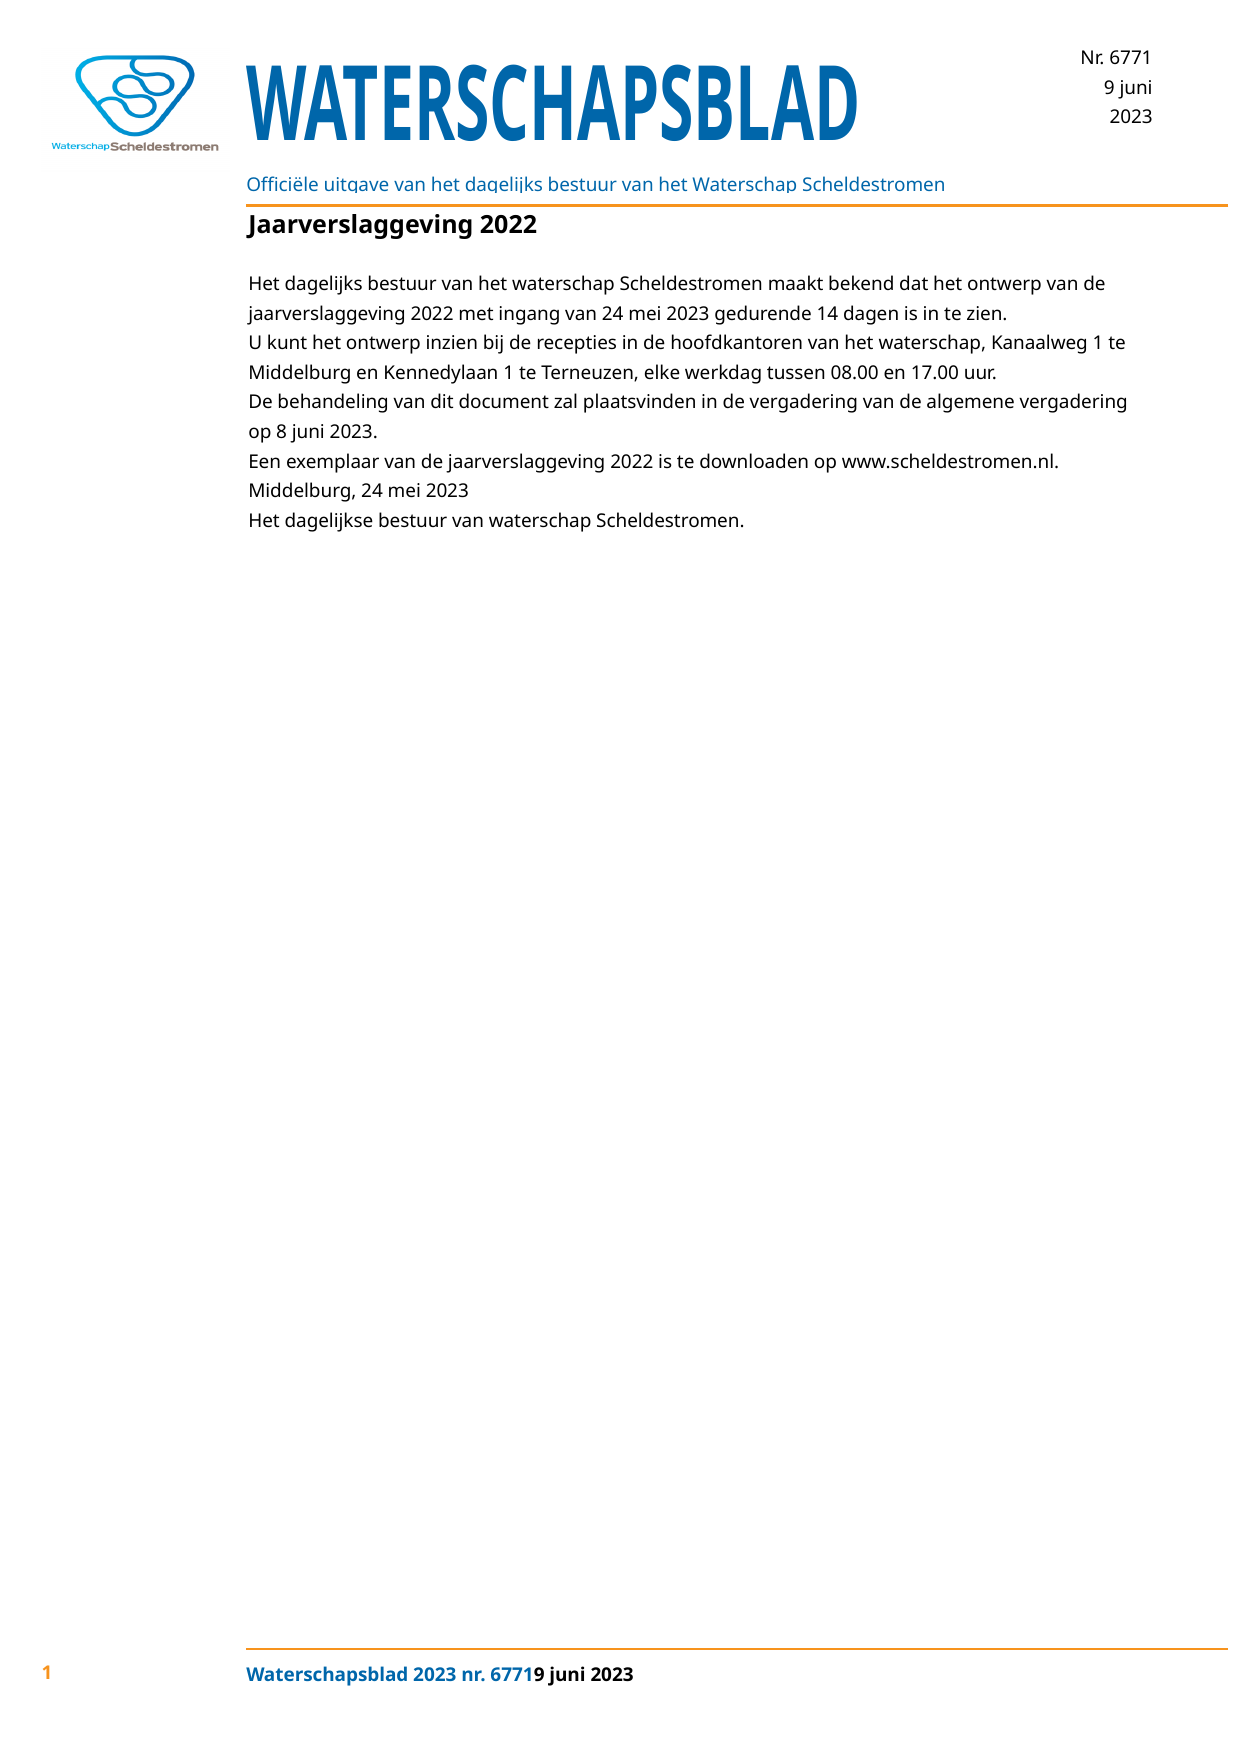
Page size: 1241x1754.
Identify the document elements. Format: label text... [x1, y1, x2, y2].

text U kunt het ontwerp inzien bij de recepties in de hoofdkantoren van het waterschap, Kanaalweg 1 te Middelburg en Kennedylaan 1 te Terneuzen, elke werkdag tussen 08.00 en 17.00 uur. [248, 329, 1152, 385]
text Een exemplaar van de jaarverslaggeving 2022 is te downloaden op www.scheldestromen.nl. [248, 448, 1152, 473]
text Jaarverslaggeving 2022 [248, 207, 1152, 241]
picture [41, 47, 231, 172]
text Middelburg, 24 mei 2023 [248, 477, 1152, 503]
text Het dagelijks bestuur van het waterschap Scheldestromen maakt bekend dat het ontwerp van de jaarverslaggeving 2022 met ingang van 24 mei 2023 gedurende 14 dagen is in te zien. [248, 270, 1152, 326]
text De behandeling van dit document zal plaatsvinden in de vergadering van de algemene vergadering op 8 juni 2023. [248, 389, 1152, 444]
text Het dagelijkse bestuur van waterschap Scheldestromen. [248, 507, 1152, 533]
